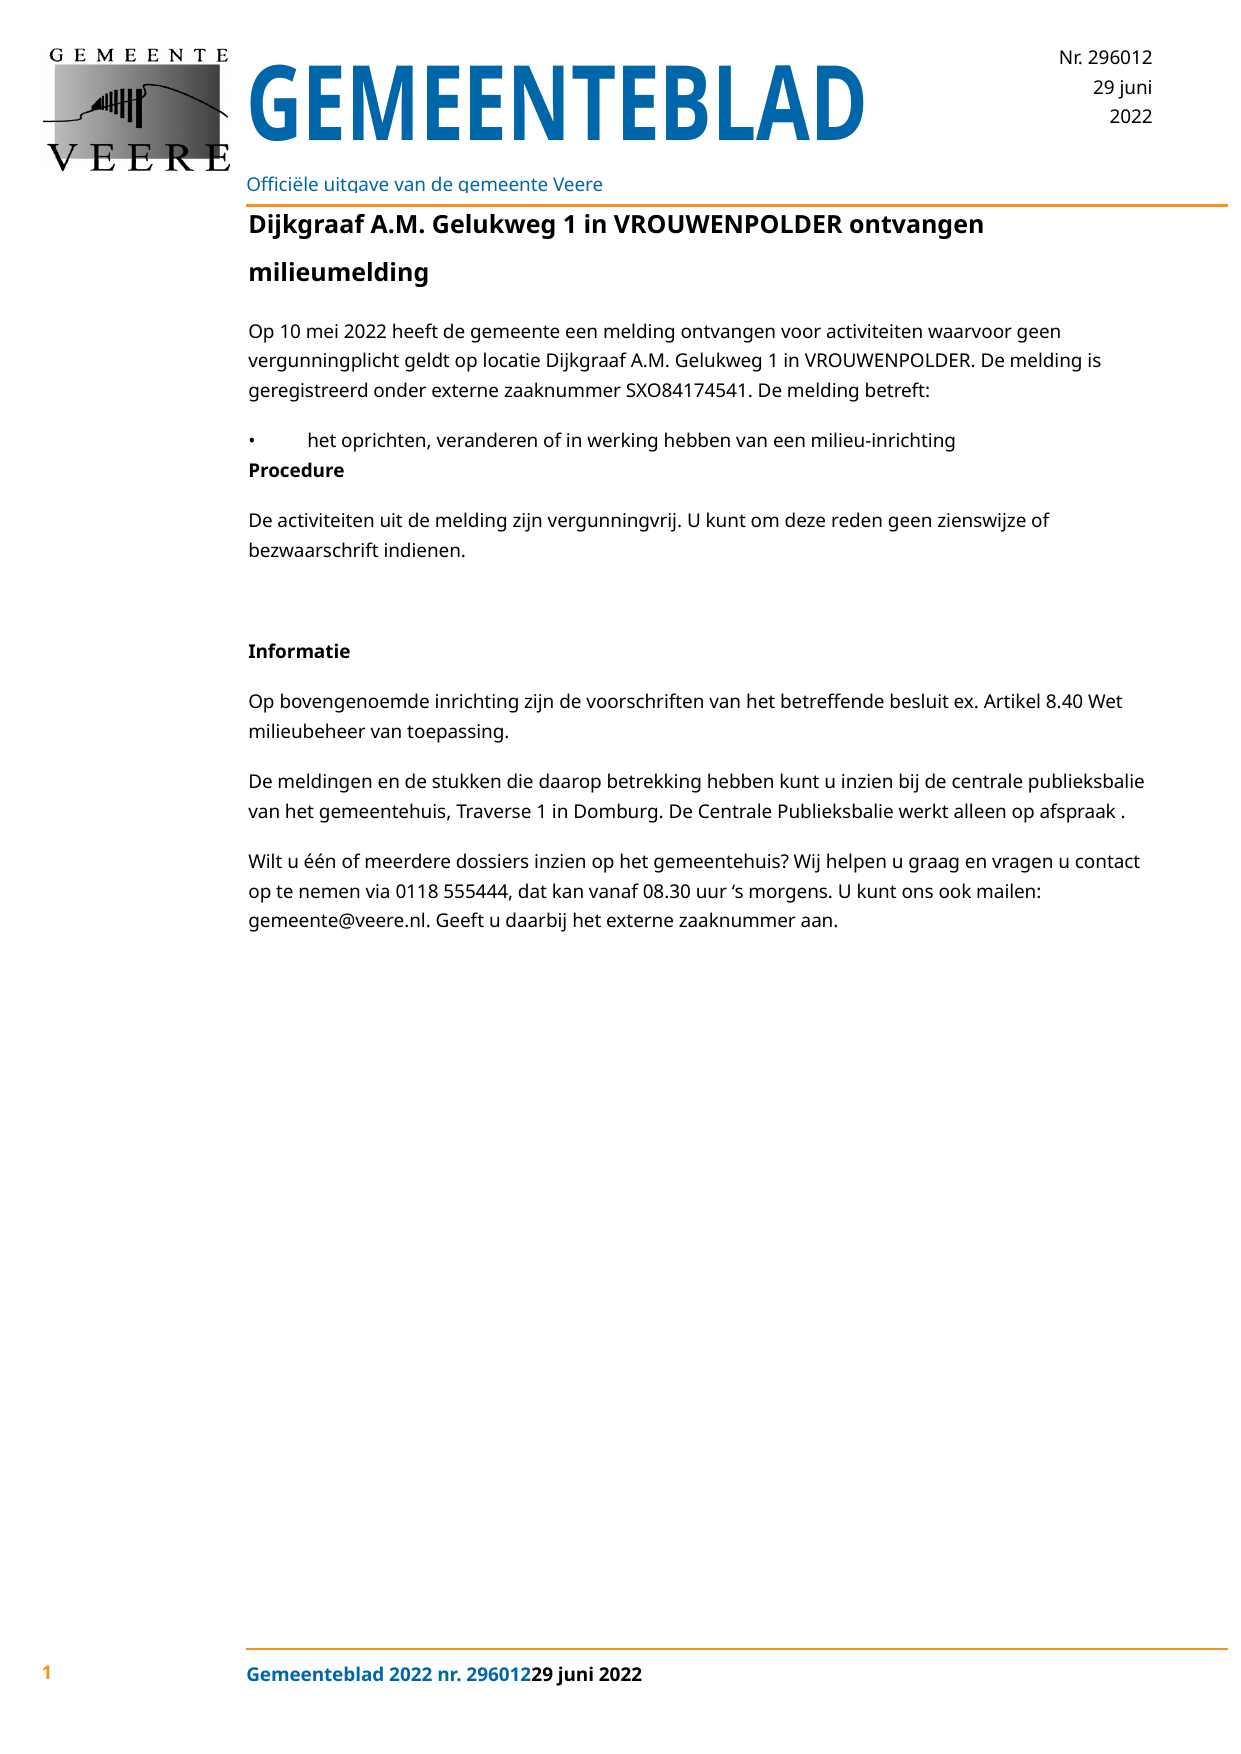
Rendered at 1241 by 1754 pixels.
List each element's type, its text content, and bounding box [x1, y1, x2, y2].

text Op 10 mei 2022 heeft de gemeente een melding ontvangen voor activiteiten waarvoor geen vergunningplicht geldt op locatie Dijkgraaf A.M. Gelukweg 1 in VROUWENPOLDER. De melding is geregistreerd onder externe zaaknummer SXO84174541. De melding betreft: [248, 318, 1152, 403]
text De meldingen en de stukken die daarop betrekking hebben kunt u inzien bij de centrale publieksbalie van het gemeentehuis, Traverse 1 in Domburg. De Centrale Publieksbalie werkt alleen op afspraak . [248, 768, 1152, 824]
text Dijkgraaf A.M. Gelukweg 1 in VROUWENPOLDER ontvangen milieumelding [248, 207, 1152, 288]
text Wilt u één of meerdere dossiers inzien op het gemeentehuis? Wij helpen u graag en vragen u contact op te nemen via 0118 555444, dat kan vanaf 08.30 uur ‘s morgens. U kunt ons ook mailen: gemeente@veere.nl. Geeft u daarbij het externe zaaknummer aan. [248, 848, 1152, 933]
text Informatie [248, 638, 1152, 664]
list het oprichten, veranderen of in werking hebben van een milieu-inrichting [248, 427, 1152, 453]
text De activiteiten uit de melding zijn vergunningvrij. U kunt om deze reden geen zienswijze of bezwaarschrift indienen. [248, 507, 1152, 563]
text Procedure [248, 457, 1152, 483]
text Op bovengenoemde inrichting zijn de voorschriften van het betreffende besluit ex. Artikel 8.40 Wet milieubeheer van toepassing. [248, 688, 1152, 744]
picture [41, 47, 231, 172]
